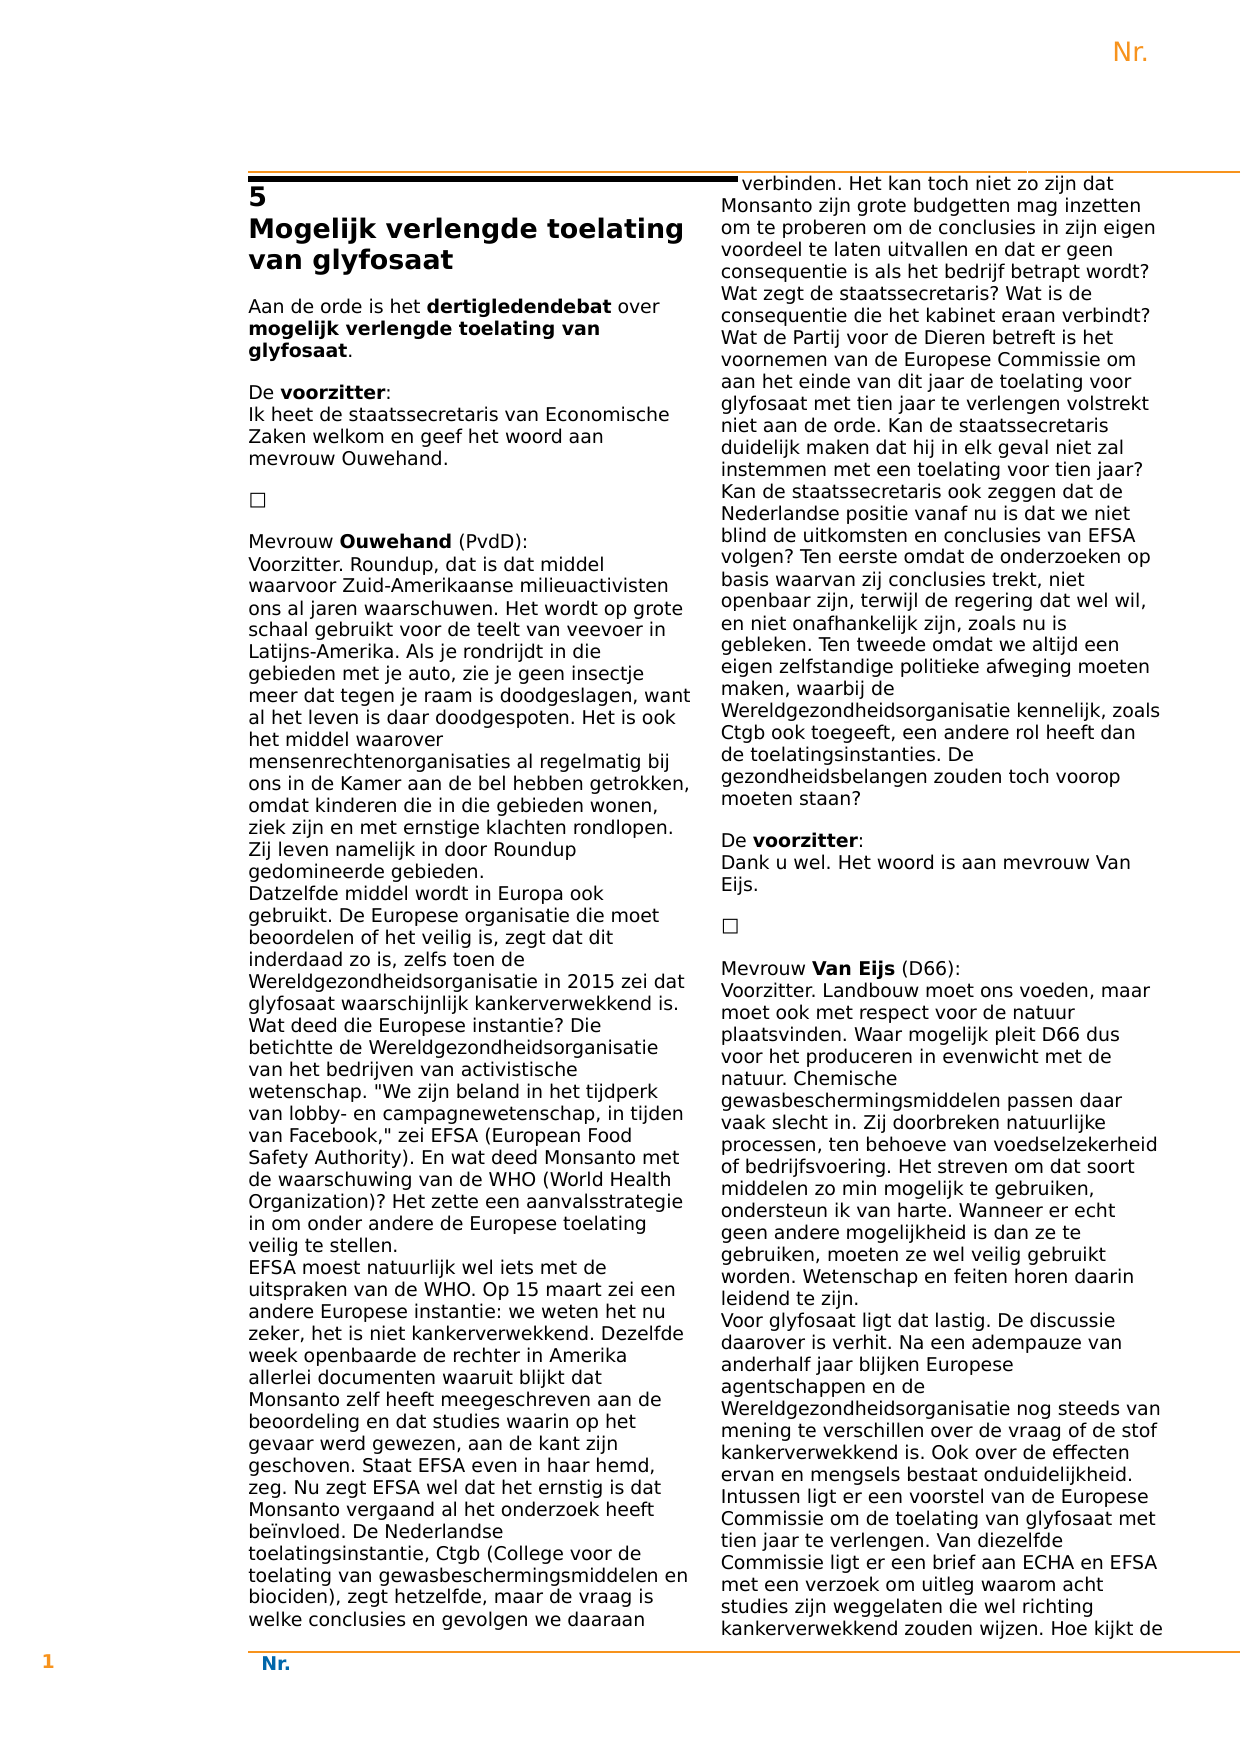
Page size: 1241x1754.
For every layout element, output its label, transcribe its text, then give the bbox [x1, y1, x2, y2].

text verbinden. Het kan toch niet zo zijn dat Monsanto zijn grote budgetten mag inzetten om te proberen om de conclusies in zijn eigen voordeel te laten uitvallen en dat er geen consequentie is als het bedrijf betrapt wordt? Wat zegt de staatssecretaris? Wat is de consequentie die het kabinet eraan verbindt? [721, 173, 1163, 327]
text EFSA moest natuurlijk wel iets met de uitspraken van de WHO. Op 15 maart zei een andere Europese instantie: we weten het nu zeker, het is niet kankerverwekkend. Dezelfde week openbaarde de rechter in Amerika allerlei documenten waaruit blijkt dat Monsanto zelf heeft meegeschreven aan de beoordeling en dat studies waarin op het gevaar werd gewezen, aan de kant zijn geschoven. Staat EFSA even in haar hemd, zeg. Nu zegt EFSA wel dat het ernstig is dat Monsanto vergaand al het onderzoek heeft beïnvloed. De Nederlandse toelatingsinstantie, Ctgb (College voor de toelating van gewasbeschermingsmiddelen en biociden), zegt hetzelfde, maar de vraag is welke conclusies en gevolgen we daaraan [248, 1257, 691, 1630]
text ⬜ [248, 489, 691, 511]
text Voorzitter. Landbouw moet ons voeden, maar moet ook met respect voor de natuur plaatsvinden. Waar mogelijk pleit D66 dus voor het produceren in evenwicht met de natuur. Chemische gewasbeschermingsmiddelen passen daar vaak slecht in. Zij doorbreken natuurlijke processen, ten behoeve van voedselzekerheid of bedrijfsvoering. Het streven om dat soort middelen zo min mogelijk te gebruiken, ondersteun ik van harte. Wanneer er echt geen andere mogelijkheid is dan ze te gebruiken, moeten ze wel veilig gebruikt worden. Wetenschap en feiten horen daarin leidend te zijn. [721, 980, 1163, 1310]
title 5 Mogelijk verlengde toelating van glyfosaat [248, 182, 691, 276]
text Mevrouw Van Eijs (D66): [721, 958, 1163, 980]
text Mevrouw Ouwehand (PvdD): [248, 531, 691, 553]
text Voorzitter. Roundup, dat is dat middel waarvoor Zuid-Amerikaanse milieuactivisten ons al jaren waarschuwen. Het wordt op grote schaal gebruikt voor de teelt van veevoer in Latijns-Amerika. Als je rondrijdt in die gebieden met je auto, zie je geen insectje meer dat tegen je raam is doodgeslagen, want al het leven is daar doodgespoten. Het is ook het middel waarover mensenrechtenorganisaties al regelmatig bij ons in de Kamer aan de bel hebben getrokken, omdat kinderen die in die gebieden wonen, ziek zijn en met ernstige klachten rondlopen. Zij leven namelijk in door Roundup gedomineerde gebieden. [248, 553, 691, 883]
text Voor glyfosaat ligt dat lastig. De discussie daarover is verhit. Na een adempauze van anderhalf jaar blijken Europese agentschappen en de Wereldgezondheidsorganisatie nog steeds van mening te verschillen over de vraag of de stof kankerverwekkend is. Ook over de effecten ervan en mengsels bestaat onduidelijkheid. Intussen ligt er een voorstel van de Europese Commissie om de toelating van glyfosaat met tien jaar te verlengen. Van diezelfde Commissie ligt er een brief aan ECHA en EFSA met een verzoek om uitleg waarom acht studies zijn weggelaten die wel richting kankerverwekkend zouden wijzen. Hoe kijkt de [721, 1310, 1163, 1639]
text ⬜ [721, 916, 1163, 938]
text Ik heet de staatssecretaris van Economische Zaken welkom en geef het woord aan mevrouw Ouwehand. [248, 403, 691, 469]
text De voorzitter: [721, 830, 1163, 852]
text De voorzitter: [248, 382, 691, 403]
text Aan de orde is het dertigledendebat over mogelijk verlengde toelating van glyfosaat. [248, 296, 691, 362]
text Wat de Partij voor de Dieren betreft is het voornemen van de Europese Commissie om aan het einde van dit jaar de toelating voor glyfosaat met tien jaar te verlengen volstrekt niet aan de orde. Kan de staatssecretaris duidelijk maken dat hij in elk geval niet zal instemmen met een toelating voor tien jaar? Kan de staatssecretaris ook zeggen dat de Nederlandse positie vanaf nu is dat we niet blind de uitkomsten en conclusies van EFSA volgen? Ten eerste omdat de onderzoeken op basis waarvan zij conclusies trekt, niet openbaar zijn, terwijl de regering dat wel wil, en niet onafhankelijk zijn, zoals nu is gebleken. Ten tweede omdat we altijd een eigen zelfstandige politieke afweging moeten maken, waarbij de Wereldgezondheidsorganisatie kennelijk, zoals Ctgb ook toegeeft, een andere rol heeft dan de toelatingsinstanties. De gezondheidsbelangen zouden toch voorop moeten staan? [721, 327, 1163, 810]
text Dank u wel. Het woord is aan mevrouw Van Eijs. [721, 852, 1163, 896]
text Datzelfde middel wordt in Europa ook gebruikt. De Europese organisatie die moet beoordelen of het veilig is, zegt dat dit inderdaad zo is, zelfs toen de Wereldgezondheidsorganisatie in 2015 zei dat glyfosaat waarschijnlijk kankerverwekkend is. Wat deed die Europese instantie? Die betichtte de Wereldgezondheidsorganisatie van het bedrijven van activistische wetenschap. "We zijn beland in het tijdperk van lobby- en campagnewetenschap, in tijden van Facebook," zei EFSA (European Food Safety Authority). En wat deed Monsanto met de waarschuwing van de WHO (World Health Organization)? Het zette een aanvalsstrategie in om onder andere de Europese toelating veilig te stellen. [248, 883, 691, 1257]
